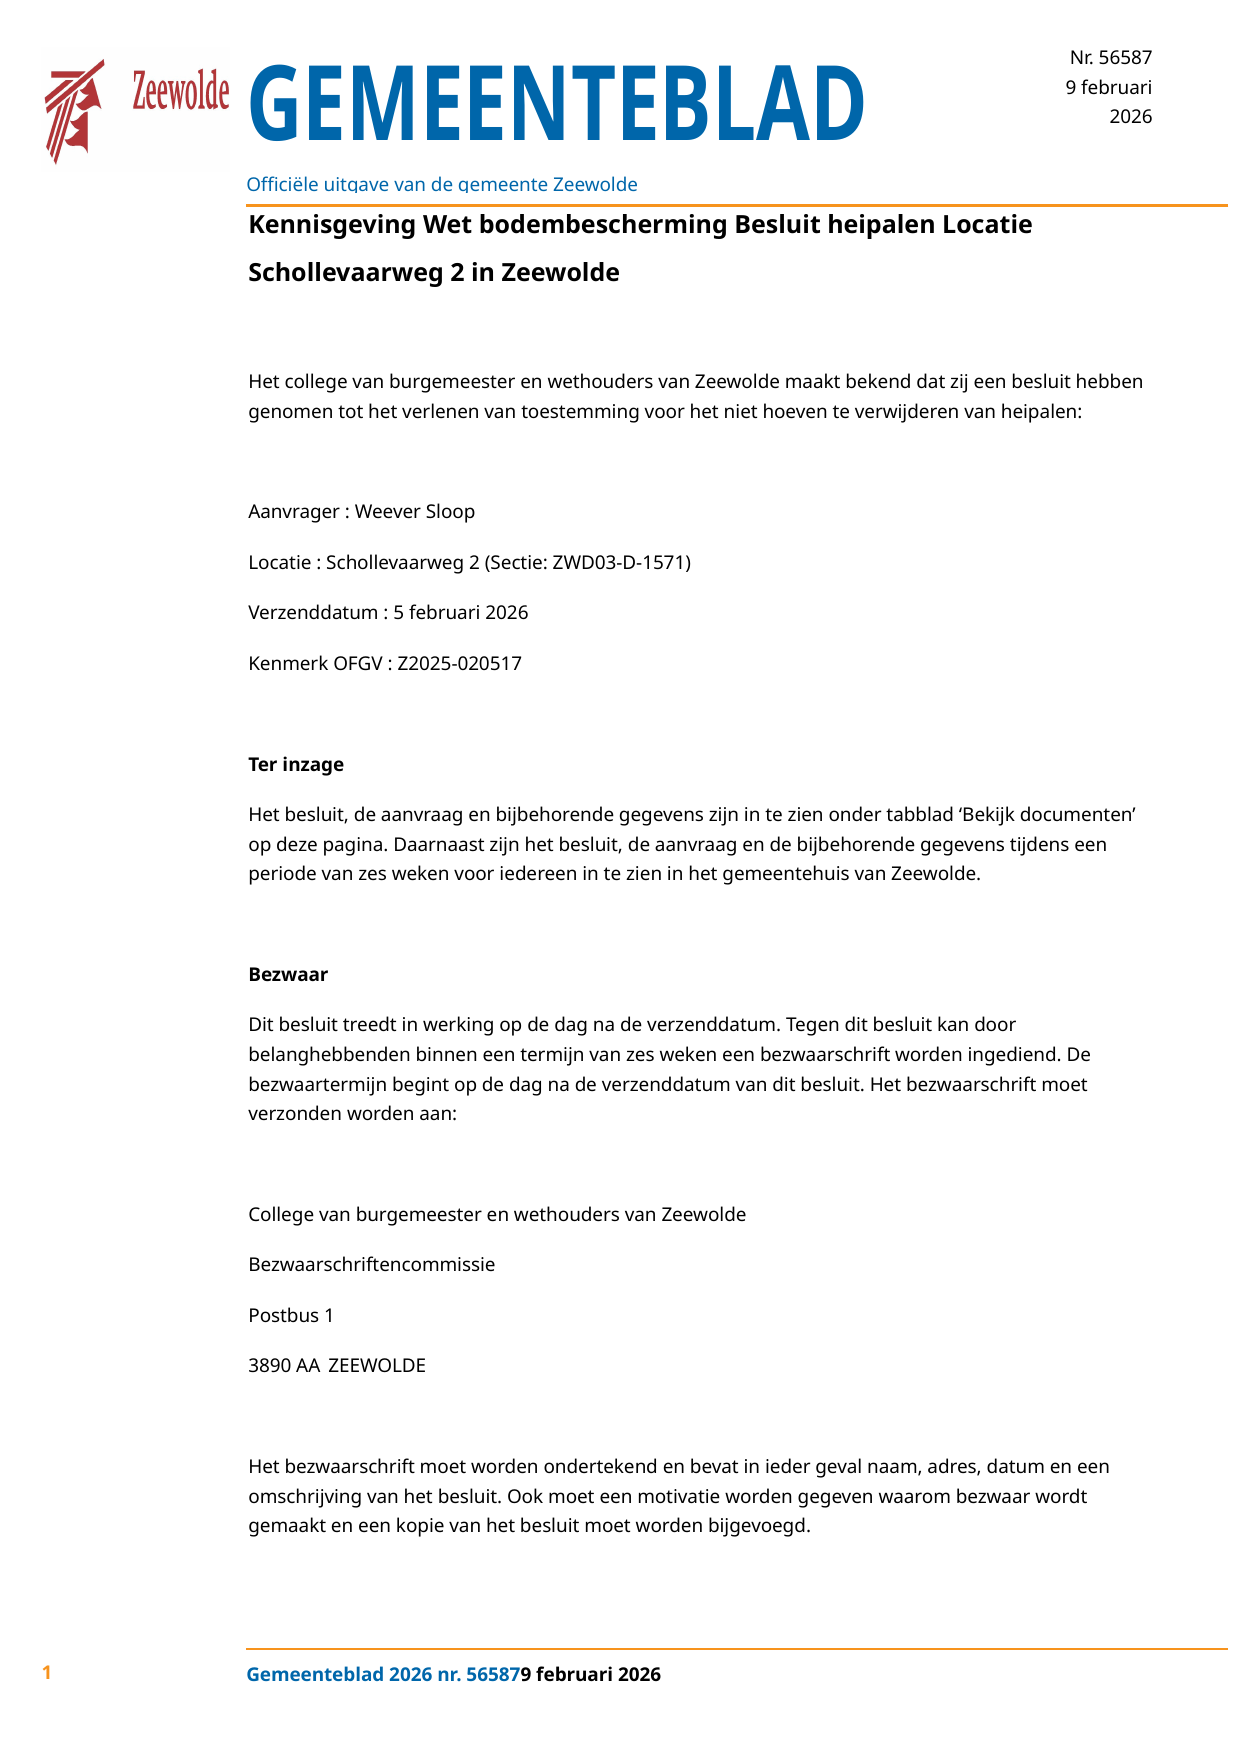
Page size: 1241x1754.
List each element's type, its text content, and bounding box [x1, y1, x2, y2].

text Locatie : Schollevaarweg 2 (Sectie: ZWD03-D-1571) [248, 549, 1152, 575]
text Het bezwaarschrift moet worden ondertekend en bevat in ieder geval naam, adres, datum en een omschrijving van het besluit. Ook moet een motivatie worden gegeven waarom bezwaar wordt gemaakt en een kopie van het besluit moet worden bijgevoegd. [248, 1453, 1152, 1538]
text Bezwaarschriftencommissie [248, 1252, 1152, 1277]
text 3890 AA ZEEWOLDE [248, 1352, 1152, 1378]
text Dit besluit treedt in werking op de dag na de verzenddatum. Tegen dit besluit kan door belanghebbenden binnen een termijn van zes weken een bezwaarschrift worden ingediend. De bezwaartermijn begint op de dag na de verzenddatum van dit besluit. Het bezwaarschrift moet verzonden worden aan: [248, 1012, 1152, 1126]
text College van burgemeester en wethouders van Zeewolde [248, 1201, 1152, 1227]
text Kennisgeving Wet bodembescherming Besluit heipalen Locatie Schollevaarweg 2 in Zeewolde [248, 207, 1152, 288]
text Verzenddatum : 5 februari 2026 [248, 599, 1152, 625]
text Het college van burgemeester en wethouders van Zeewolde maakt bekend dat zij een besluit hebben genomen tot het verlenen van toestemming voor het niet hoeven te verwijderen van heipalen: [248, 368, 1152, 424]
text Ter inzage [248, 751, 1152, 777]
text Bezwaar [248, 961, 1152, 987]
text Postbus 1 [248, 1302, 1152, 1328]
text Aanvrager : Weever Sloop [248, 499, 1152, 524]
picture [41, 47, 231, 172]
text Het besluit, de aanvraag en bijbehorende gegevens zijn in te zien onder tabblad ‘Bekijk documenten’ op deze pagina. Daarnaast zijn het besluit, de aanvraag en de bijbehorende gegevens tijdens een periode van zes weken voor iedereen in te zien in het gemeentehuis van Zeewolde. [248, 801, 1152, 886]
text Kenmerk OFGV : Z2025-020517 [248, 650, 1152, 676]
